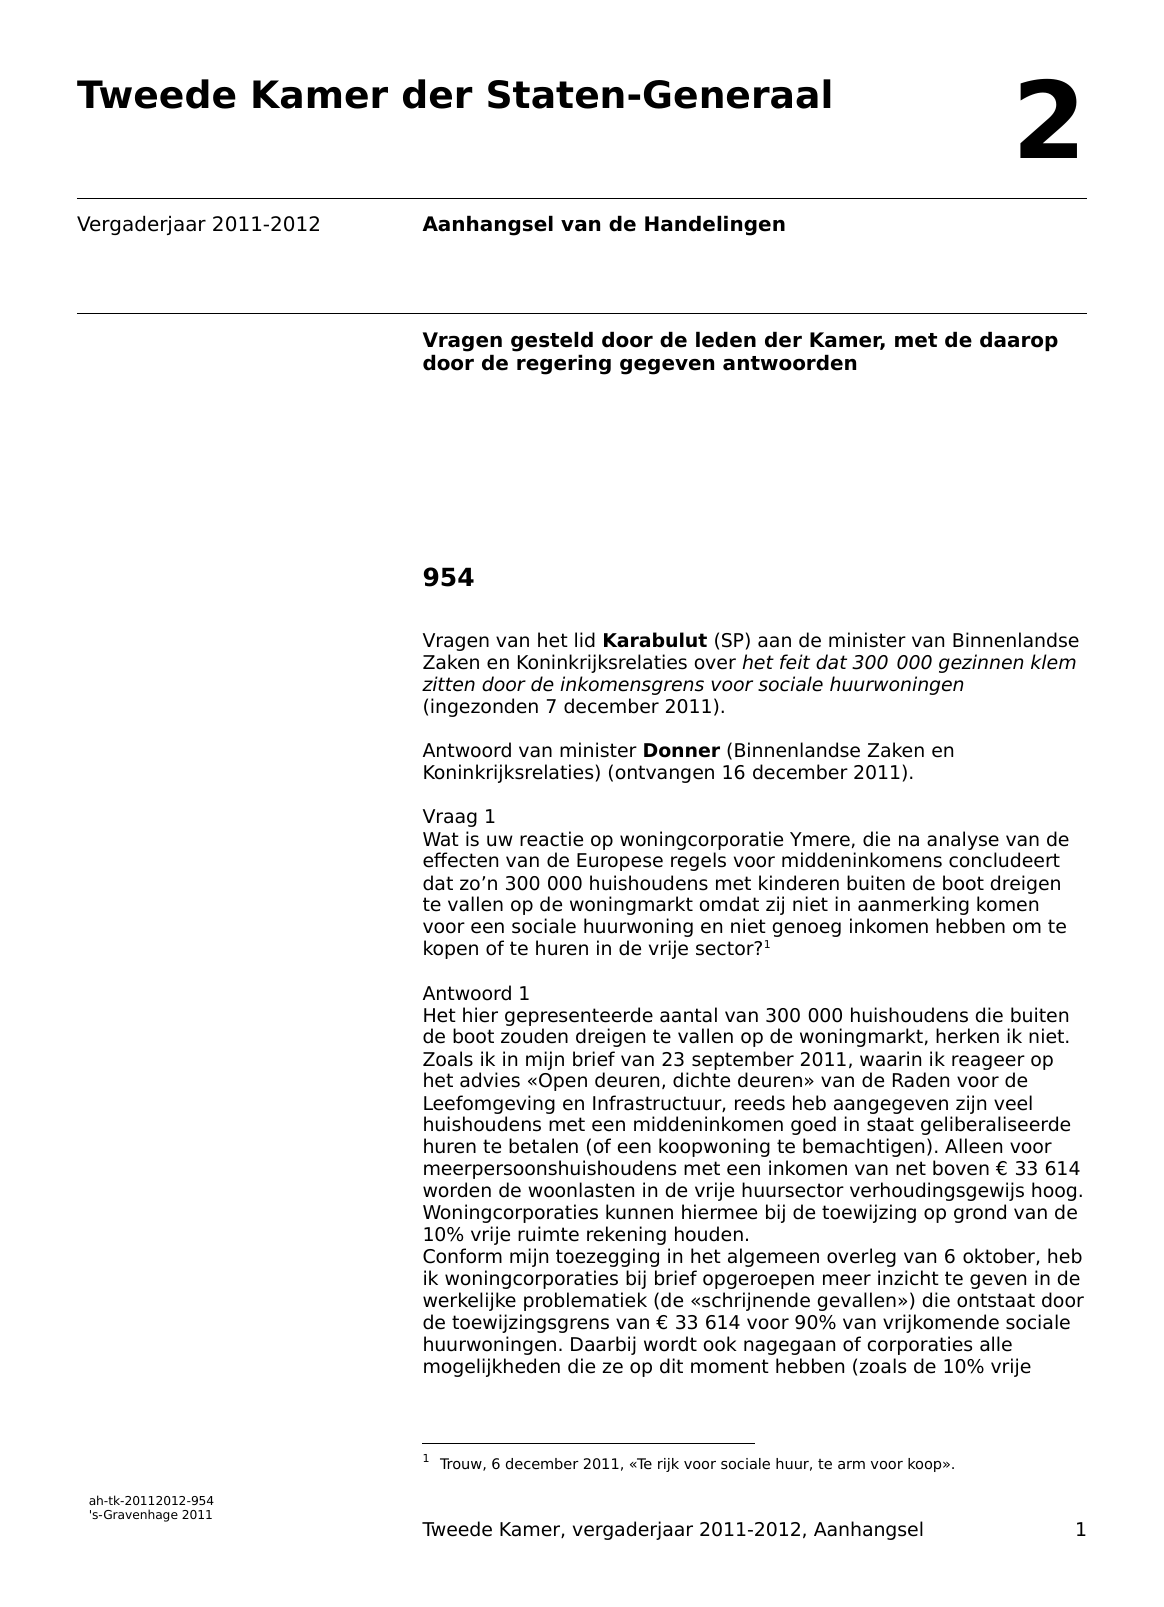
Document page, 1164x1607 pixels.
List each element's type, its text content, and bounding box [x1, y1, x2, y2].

text Antwoord 1 [422, 982, 1087, 1004]
text Trouw, 6 december 2011, «Te rijk voor sociale huur, te arm voor koop». [422, 1452, 1087, 1474]
table_cell [77, 314, 422, 375]
table_header 2 [886, 59, 1087, 198]
text Antwoord van minister Donner (Binnenlandse Zaken en Koninkrijksrelaties) (ontvangen 16 december 2011). [422, 740, 1087, 784]
text Het hier gepresenteerde aantal van 300 000 huishoudens die buiten de boot zouden dreigen te vallen op de woningmarkt, herken ik niet. Zoals ik in mijn brief van 23 september 2011, waarin ik reageer op het advies «Open deuren, dichte deuren» van de Raden voor de Leefomgeving en Infrastructuur, reeds heb aangegeven zijn veel huishoudens met een middeninkomen goed in staat geliberaliseerde huren te betalen (of een koopwoning te bemachtigen). Alleen voor meerpersoonshuishoudens met een inkomen van net boven € 33 614 worden de woonlasten in de vrije huursector verhoudingsgewijs hoog. Woningcorporaties kunnen hiermee bij de toewijzing op grond van de 10% vrije ruimte rekening houden. [422, 1004, 1087, 1246]
text ah-tk-20112012-954 [88, 1494, 323, 1508]
text Vragen van het lid Karabulut (SP) aan de minister van Binnenlandse Zaken en Koninkrijksrelaties over het feit dat 300 000 gezinnen klem zitten door de inkomensgrens voor sociale huurwoningen (ingezonden 7 december 2011). [422, 630, 1087, 718]
table_cell Vergaderjaar 2011-2012 [77, 199, 422, 313]
text Wat is uw reactie op woningcorporatie Ymere, die na analyse van de effecten van de Europese regels voor middeninkomens concludeert dat zo’n 300 000 huishoudens met kinderen buiten de boot dreigen te vallen op de woningmarkt omdat zij niet in aanmerking komen voor een sociale huurwoning en niet genoeg inkomen hebben om te kopen of te huren in de vrije sector? [422, 828, 1087, 960]
text 's-Gravenhage 2011 [88, 1508, 323, 1522]
table_header Tweede Kamer der Staten-Generaal [77, 59, 886, 198]
text Vraag 1 [422, 806, 1087, 828]
table_cell Aanhangsel van de Handelingen [422, 199, 1087, 313]
text 954 [422, 563, 1087, 592]
table_cell Vragen gesteld door de leden der Kamer, met de daarop door de regering gegeven antwoorden [422, 314, 1087, 375]
text Conform mijn toezegging in het algemeen overleg van 6 oktober, heb ik woningcorporaties bij brief opgeroepen meer inzicht te geven in de werkelijke problematiek (de «schrijnende gevallen») die ontstaat door de toewijzingsgrens van € 33 614 voor 90% van vrijkomende sociale huurwoningen. Daarbij wordt ook nagegaan of corporaties alle mogelijkheden die ze op dit moment hebben (zoals de 10% vrije [422, 1246, 1087, 1378]
